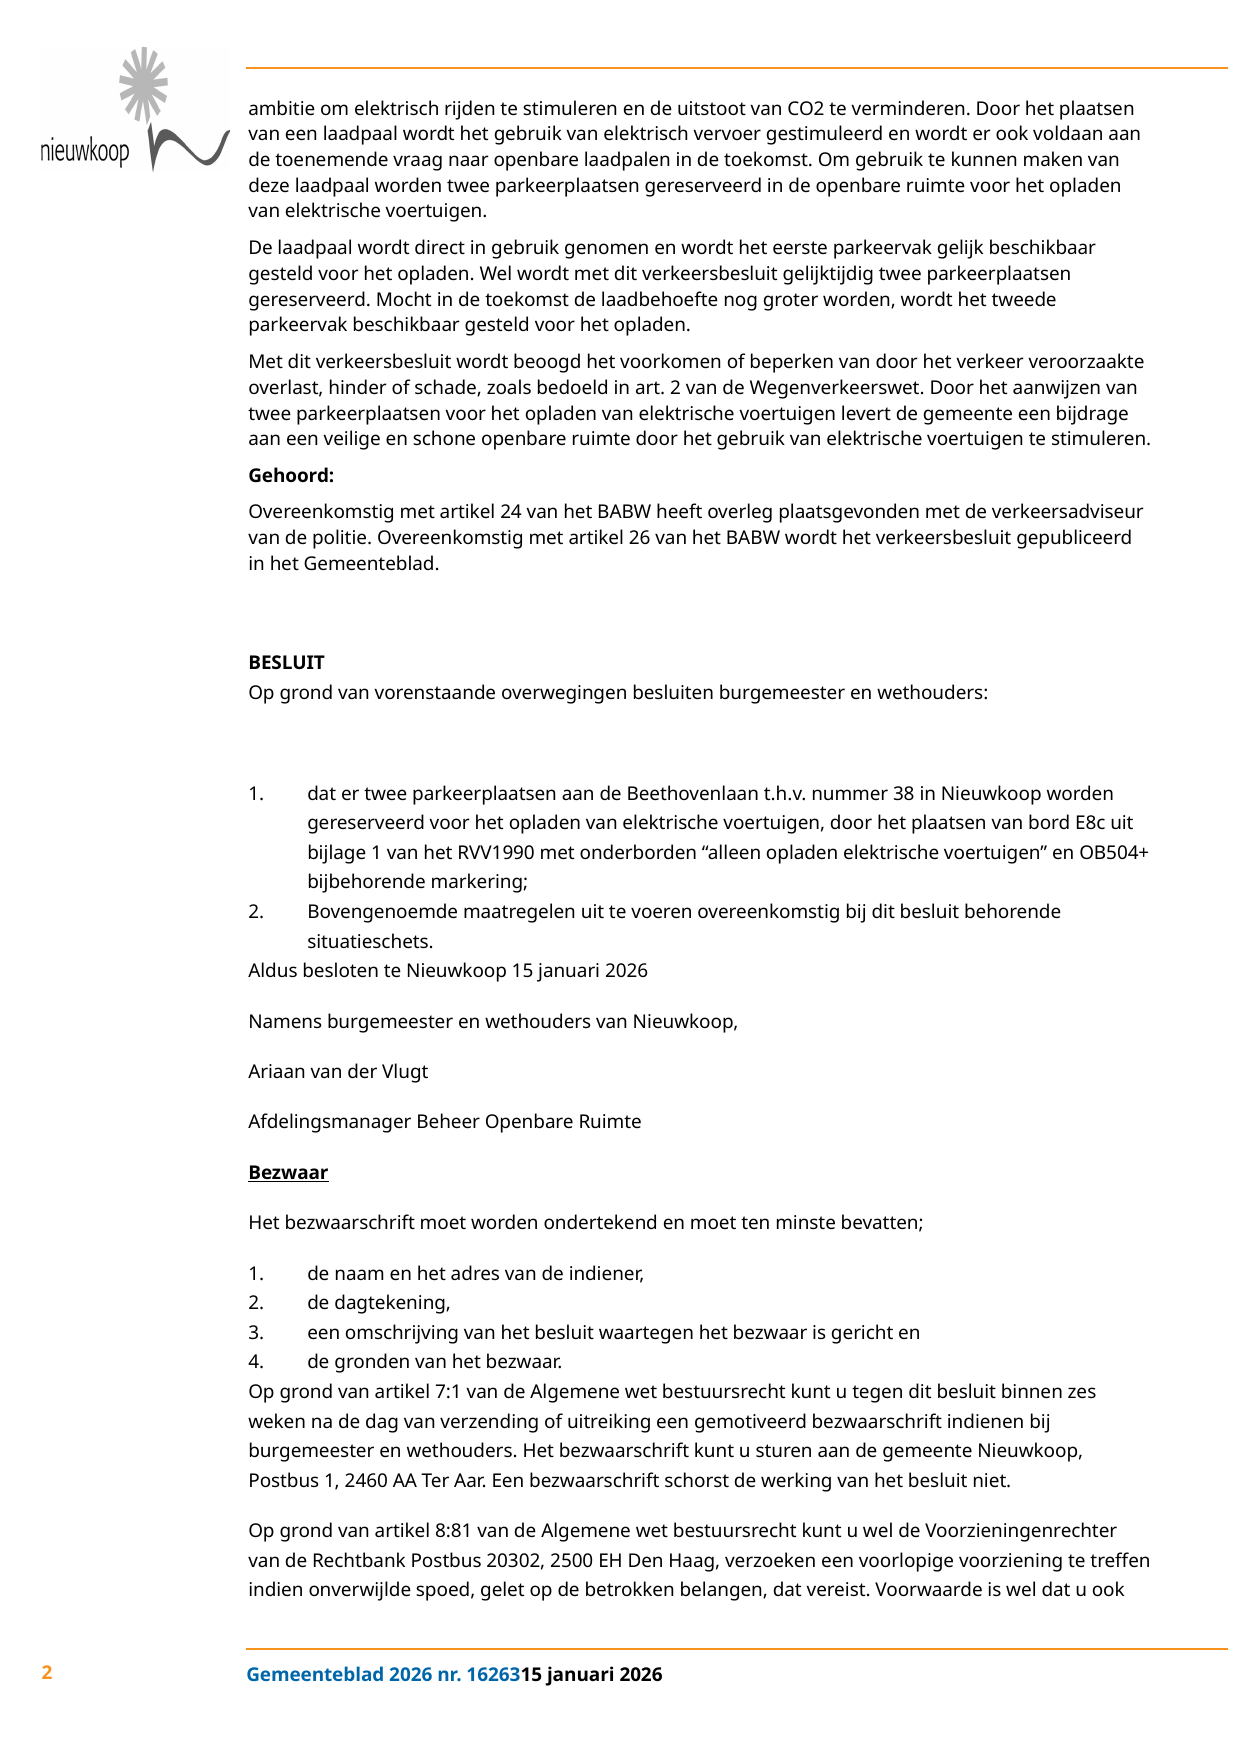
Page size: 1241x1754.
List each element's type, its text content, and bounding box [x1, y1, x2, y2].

text Namens burgemeester en wethouders van Nieuwkoop, [248, 1008, 1152, 1034]
text Ariaan van der Vlugt [248, 1058, 1152, 1084]
text Op grond van artikel 7:1 van de Algemene wet bestuursrecht kunt u tegen dit besluit binnen zes weken na de dag van verzending of uitreiking een gemotiveerd bezwaarschrift indienen bij burgemeester en wethouders. Het bezwaarschrift kunt u sturen aan de gemeente Nieuwkoop, Postbus 1, 2460 AA Ter Aar. Een bezwaarschrift schorst de werking van het besluit niet. [248, 1378, 1152, 1493]
text Bezwaar [248, 1159, 1152, 1185]
text De laadpaal wordt direct in gebruik genomen en wordt het eerste parkeervak gelijk beschikbaar gesteld voor het opladen. Wel wordt met dit verkeersbesluit gelijktijdig twee parkeerplaatsen gereserveerd. Mocht in de toekomst de laadbehoefte nog groter worden, wordt het tweede parkeervak beschikbaar gesteld voor het opladen. [248, 234, 1152, 337]
text BESLUIT [248, 649, 1152, 675]
text Op grond van vorenstaande overwegingen besluiten burgemeester en wethouders: [248, 679, 1152, 705]
text Op grond van artikel 8:81 van de Algemene wet bestuursrecht kunt u wel de Voorzieningenrechter van de Rechtbank Postbus 20302, 2500 EH Den Haag, verzoeken een voorlopige voorziening te treffen indien onverwijlde spoed, gelet op de betrokken belangen, dat vereist. Voorwaarde is wel dat u ook [248, 1517, 1152, 1602]
text Aldus besloten te Nieuwkoop 15 januari 2026 [248, 957, 1152, 983]
text Met dit verkeersbesluit wordt beoogd het voorkomen of beperken van door het verkeer veroorzaakte overlast, hinder of schade, zoals bedoeld in art. 2 van de Wegenverkeerswet. Door het aanwijzen van twee parkeerplaatsen voor het opladen van elektrische voertuigen levert de gemeente een bijdrage aan een veilige en schone openbare ruimte door het gebruik van elektrische voertuigen te stimuleren. [248, 348, 1152, 451]
list de dagtekening, [248, 1289, 1152, 1315]
picture [41, 47, 231, 172]
text ambitie om elektrisch rijden te stimuleren en de uitstoot van CO2 te verminderen. Door het plaatsen van een laadpaal wordt het gebruik van elektrisch vervoer gestimuleerd en wordt er ook voldaan aan de toenemende vraag naar openbare laadpalen in de toekomst. Om gebruik te kunnen maken van deze laadpaal worden twee parkeerplaatsen gereserveerd in de openbare ruimte voor het opladen van elektrische voertuigen. [248, 95, 1152, 223]
text Afdelingsmanager Beheer Openbare Ruimte [248, 1109, 1152, 1134]
text Gehoord: [248, 462, 1152, 488]
text Overeenkomstig met artikel 24 van het BABW heeft overleg plaatsgevonden met de verkeersadviseur van de politie. Overeenkomstig met artikel 26 van het BABW wordt het verkeersbesluit gepubliceerd in het Gemeenteblad. [248, 499, 1152, 576]
text Het bezwaarschrift moet worden ondertekend en moet ten minste bevatten; [248, 1209, 1152, 1235]
list de naam en het adres van de indiener, [248, 1260, 1152, 1286]
list de gronden van het bezwaar. [248, 1349, 1152, 1374]
list dat er twee parkeerplaatsen aan de Beethovenlaan t.h.v. nummer 38 in Nieuwkoop worden gereserveerd voor het opladen van elektrische voertuigen, door het plaatsen van bord E8c uit bijlage 1 van het RVV1990 met onderborden “alleen opladen elektrische voertuigen” en OB504+ bijbehorende markering; [248, 780, 1152, 894]
list een omschrijving van het besluit waartegen het bezwaar is gericht en [248, 1319, 1152, 1345]
list Bovengenoemde maatregelen uit te voeren overeenkomstig bij dit besluit behorende situatieschets. [248, 898, 1152, 954]
